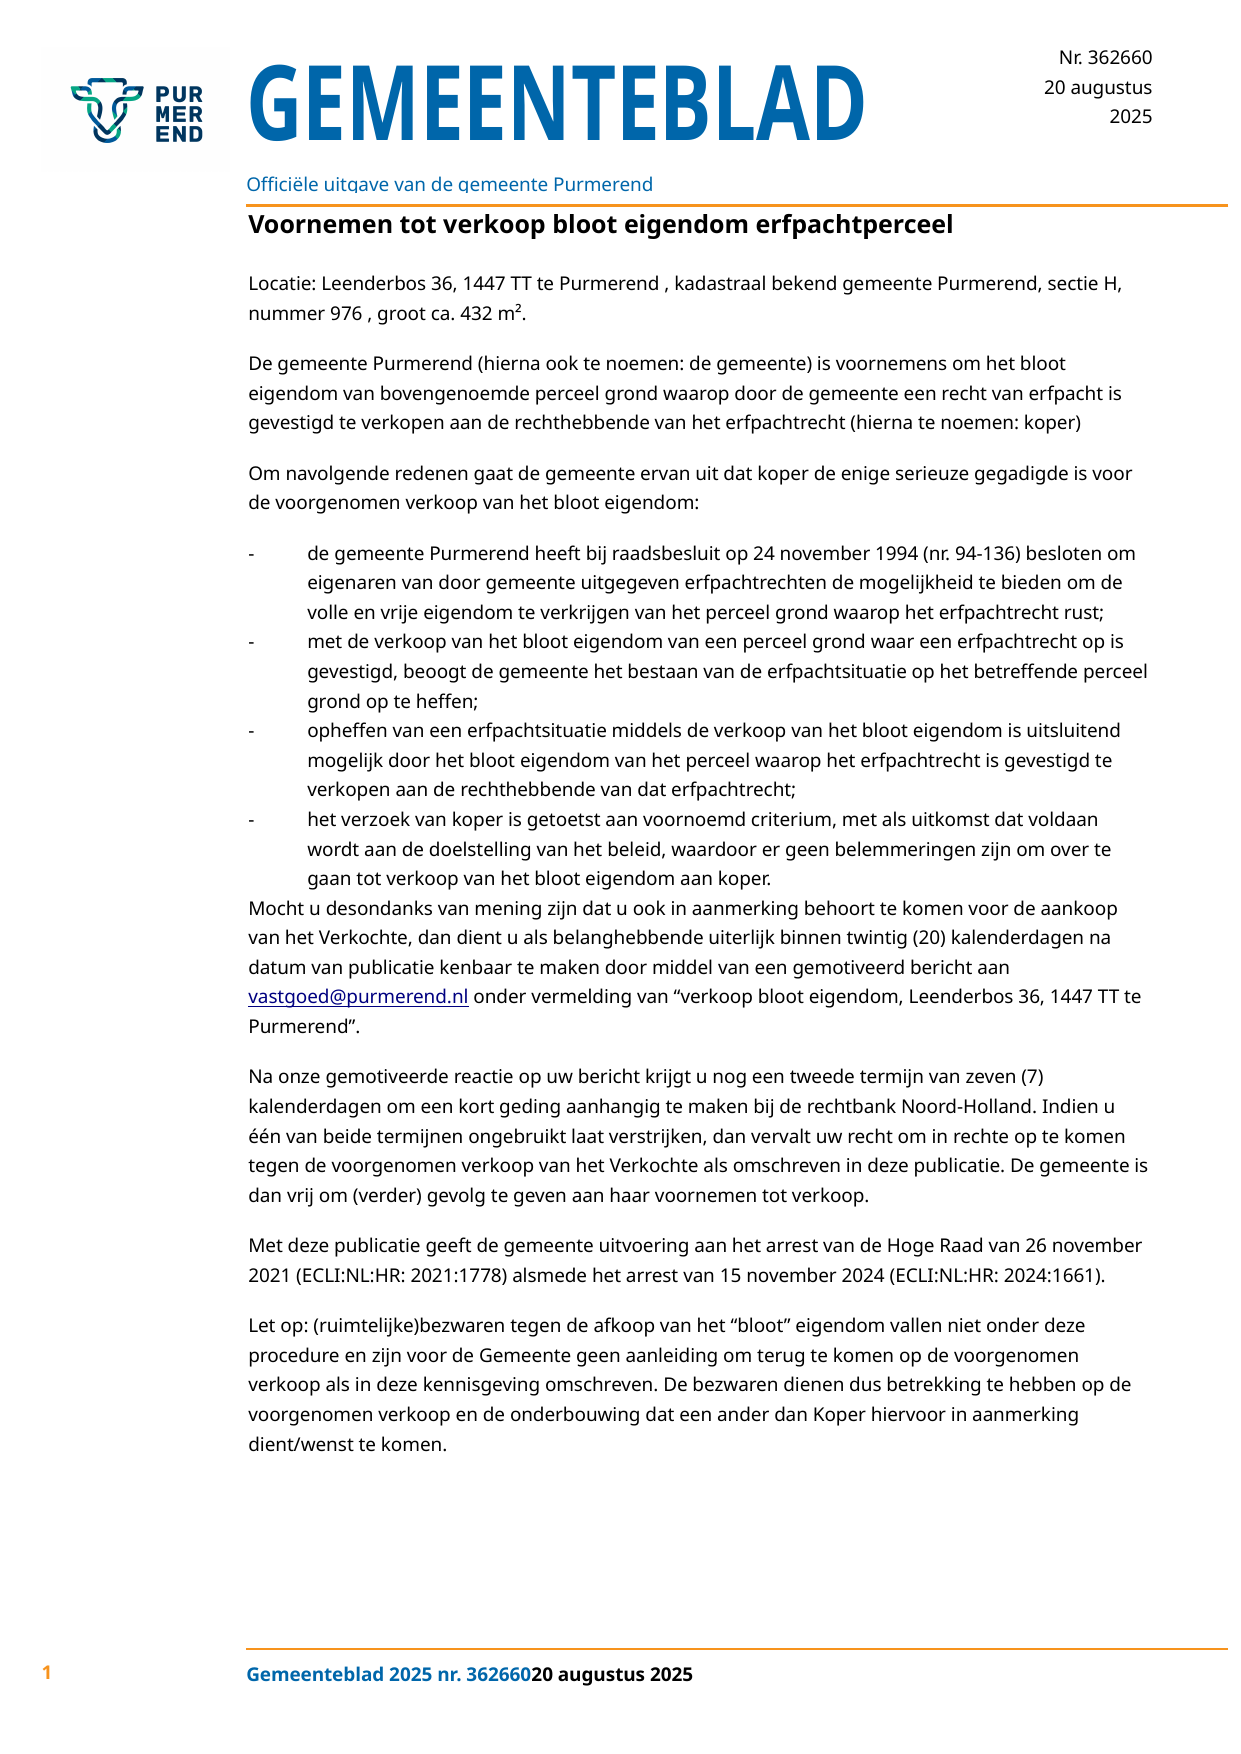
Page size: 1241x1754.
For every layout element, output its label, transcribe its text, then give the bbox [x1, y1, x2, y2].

text Om navolgende redenen gaat de gemeente ervan uit dat koper de enige serieuze gegadigde is voor de voorgenomen verkoop van het bloot eigendom: [248, 460, 1152, 515]
text Na onze gemotiveerde reactie op uw bericht krijgt u nog een tweede termijn van zeven (7) kalenderdagen om een kort geding aanhangig te maken bij de rechtbank Noord-Holland. Indien u één van beide termijnen ongebruikt laat verstrijken, dan vervalt uw recht om in rechte op te komen tegen de voorgenomen verkoop van het Verkochte als omschreven in deze publicatie. De gemeente is dan vrij om (verder) gevolg te geven aan haar voornemen tot verkoop. [248, 1064, 1152, 1208]
text Let op: (ruimtelijke)bezwaren tegen de afkoop van het “bloot” eigendom vallen niet onder deze procedure en zijn voor de Gemeente geen aanleiding om terug te komen op de voorgenomen verkoop als in deze kennisgeving omschreven. De bezwaren dienen dus betrekking te hebben op de voorgenomen verkoop en de onderbouwing dat een ander dan Koper hiervoor in aanmerking dient/wenst te komen. [248, 1312, 1152, 1456]
text Mocht u desondanks van mening zijn dat u ook in aanmerking behoort te komen voor de aankoop van het Verkochte, dan dient u als belanghebbende uiterlijk binnen twintig (20) kalenderdagen na datum van publicatie kenbaar te maken door middel van een gemotiveerd bericht aan vastgoed@purmerend.nl onder vermelding van “verkoop bloot eigendom, Leenderbos 36, 1447 TT te Purmerend”. [248, 895, 1152, 1039]
list met de verkoop van het bloot eigendom van een perceel grond waar een erfpachtrecht op is gevestigd, beoogt de gemeente het bestaan van de erfpachtsituatie op het betreffende perceel grond op te heffen; [248, 629, 1152, 713]
text Locatie: Leenderbos 36, 1447 TT te Purmerend , kadastraal bekend gemeente Purmerend, sectie H, nummer 976 , groot ca. 432 m². [248, 270, 1152, 326]
text Voornemen tot verkoop bloot eigendom erfpachtperceel [248, 207, 1152, 241]
list het verzoek van koper is getoetst aan voornoemd criterium, met als uitkomst dat voldaan wordt aan de doelstelling van het beleid, waardoor er geen belemmeringen zijn om over te gaan tot verkoop van het bloot eigendom aan koper. [248, 806, 1152, 891]
list de gemeente Purmerend heeft bij raadsbesluit op 24 november 1994 (nr. 94-136) besloten om eigenaren van door gemeente uitgegeven erfpachtrechten de mogelijkheid te bieden om de volle en vrije eigendom te verkrijgen van het perceel grond waarop het erfpachtrecht rust; [248, 540, 1152, 625]
text De gemeente Purmerend (hierna ook te noemen: de gemeente) is voornemens om het bloot eigendom van bovengenoemde perceel grond waarop door de gemeente een recht van erfpacht is gevestigd te verkopen aan de rechthebbende van het erfpachtrecht (hierna te noemen: koper) [248, 350, 1152, 435]
picture [41, 47, 231, 172]
text Met deze publicatie geeft de gemeente uitvoering aan het arrest van de Hoge Raad van 26 november 2021 (ECLI:NL:HR: 2021:1778) alsmede het arrest van 15 november 2024 (ECLI:NL:HR: 2024:1661). [248, 1232, 1152, 1288]
list opheffen van een erfpachtsituatie middels de verkoop van het bloot eigendom is uitsluitend mogelijk door het bloot eigendom van het perceel waarop het erfpachtrecht is gevestigd te verkopen aan de rechthebbende van dat erfpachtrecht; [248, 717, 1152, 802]
